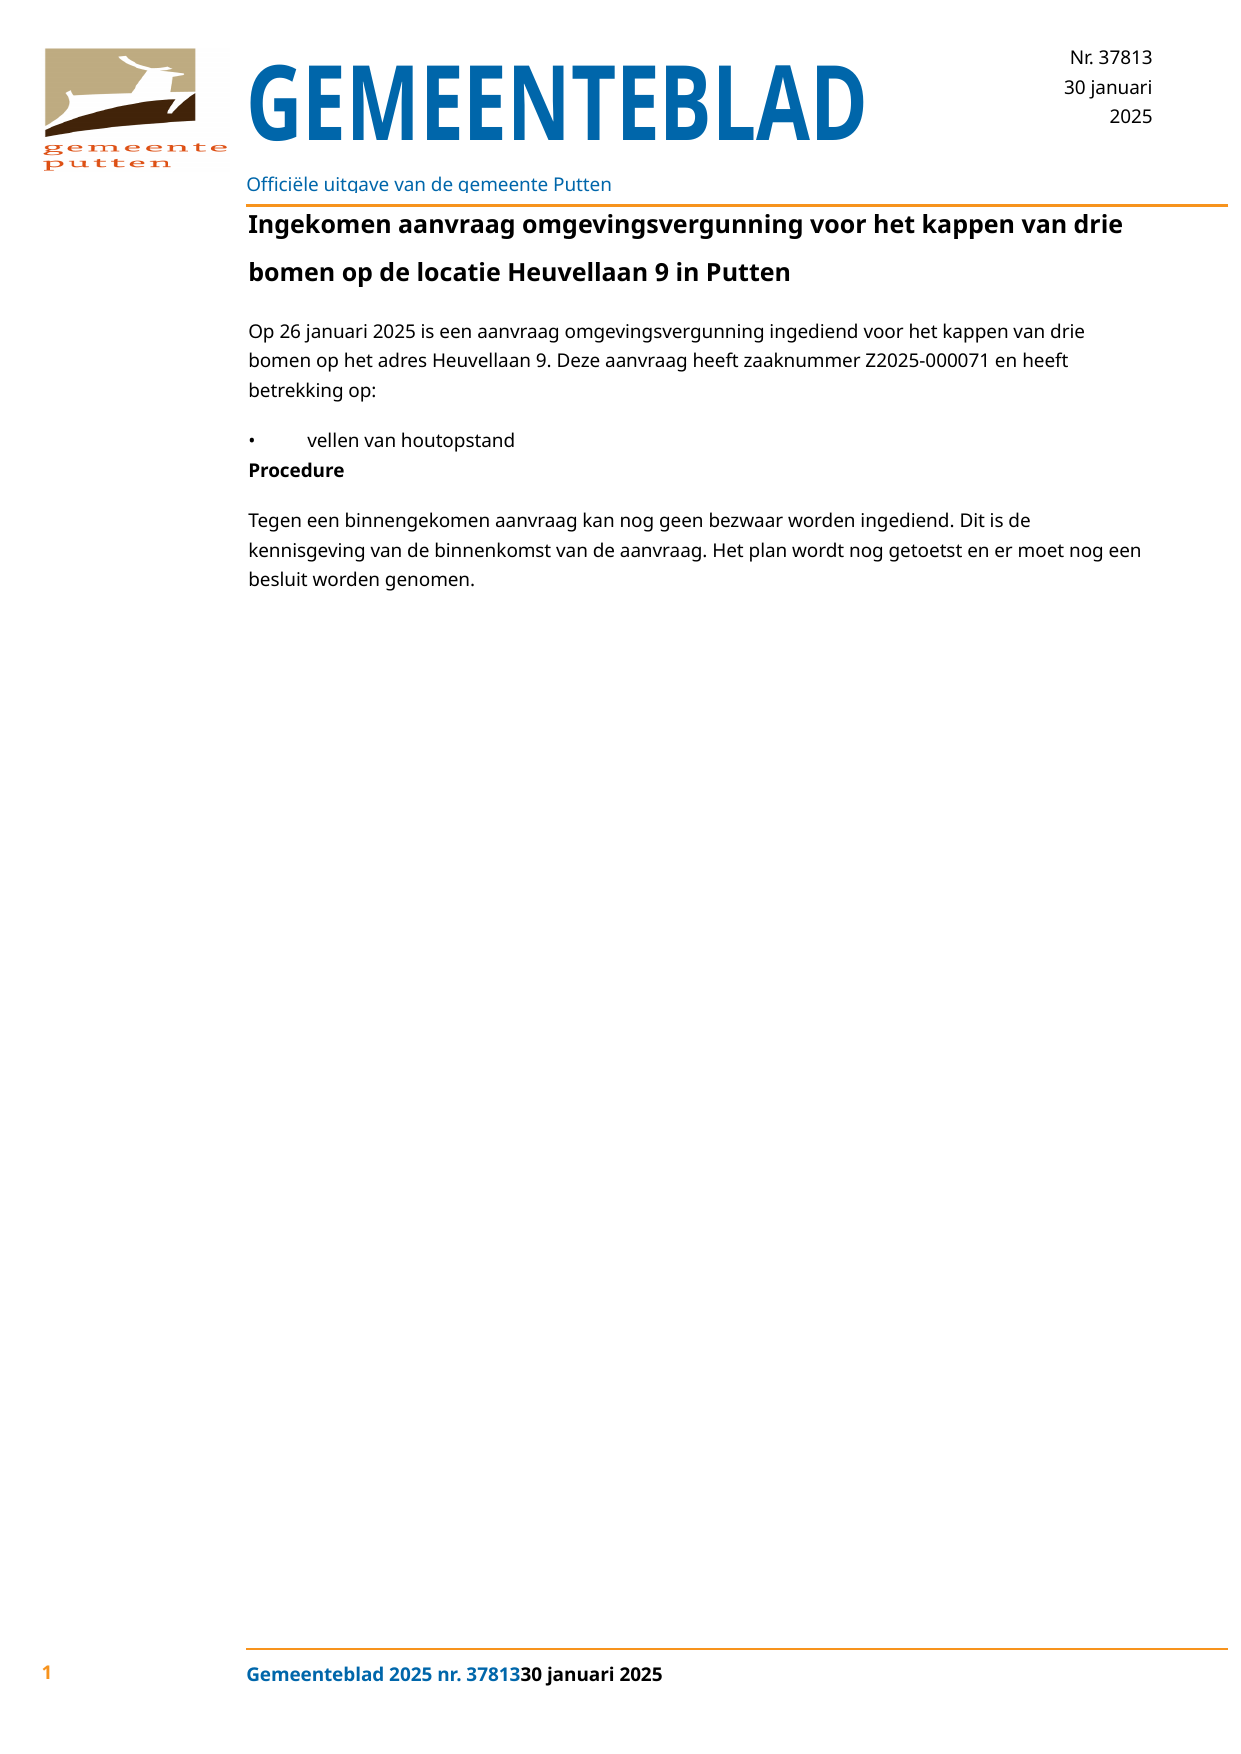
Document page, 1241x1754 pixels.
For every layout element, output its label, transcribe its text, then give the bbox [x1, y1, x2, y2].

text Ingekomen aanvraag omgevingsvergunning voor het kappen van drie bomen op de locatie Heuvellaan 9 in Putten [248, 207, 1152, 288]
text Procedure [248, 457, 1152, 483]
text Op 26 januari 2025 is een aanvraag omgevingsvergunning ingediend voor het kappen van drie bomen op het adres Heuvellaan 9. Deze aanvraag heeft zaaknummer Z2025-000071 en heeft betrekking op: [248, 318, 1152, 403]
list vellen van houtopstand [248, 427, 1152, 453]
picture [41, 47, 231, 172]
text Tegen een binnengekomen aanvraag kan nog geen bezwaar worden ingediend. Dit is de kennisgeving van de binnenkomst van de aanvraag. Het plan wordt nog getoetst en er moet nog een besluit worden genomen. [248, 507, 1152, 592]
